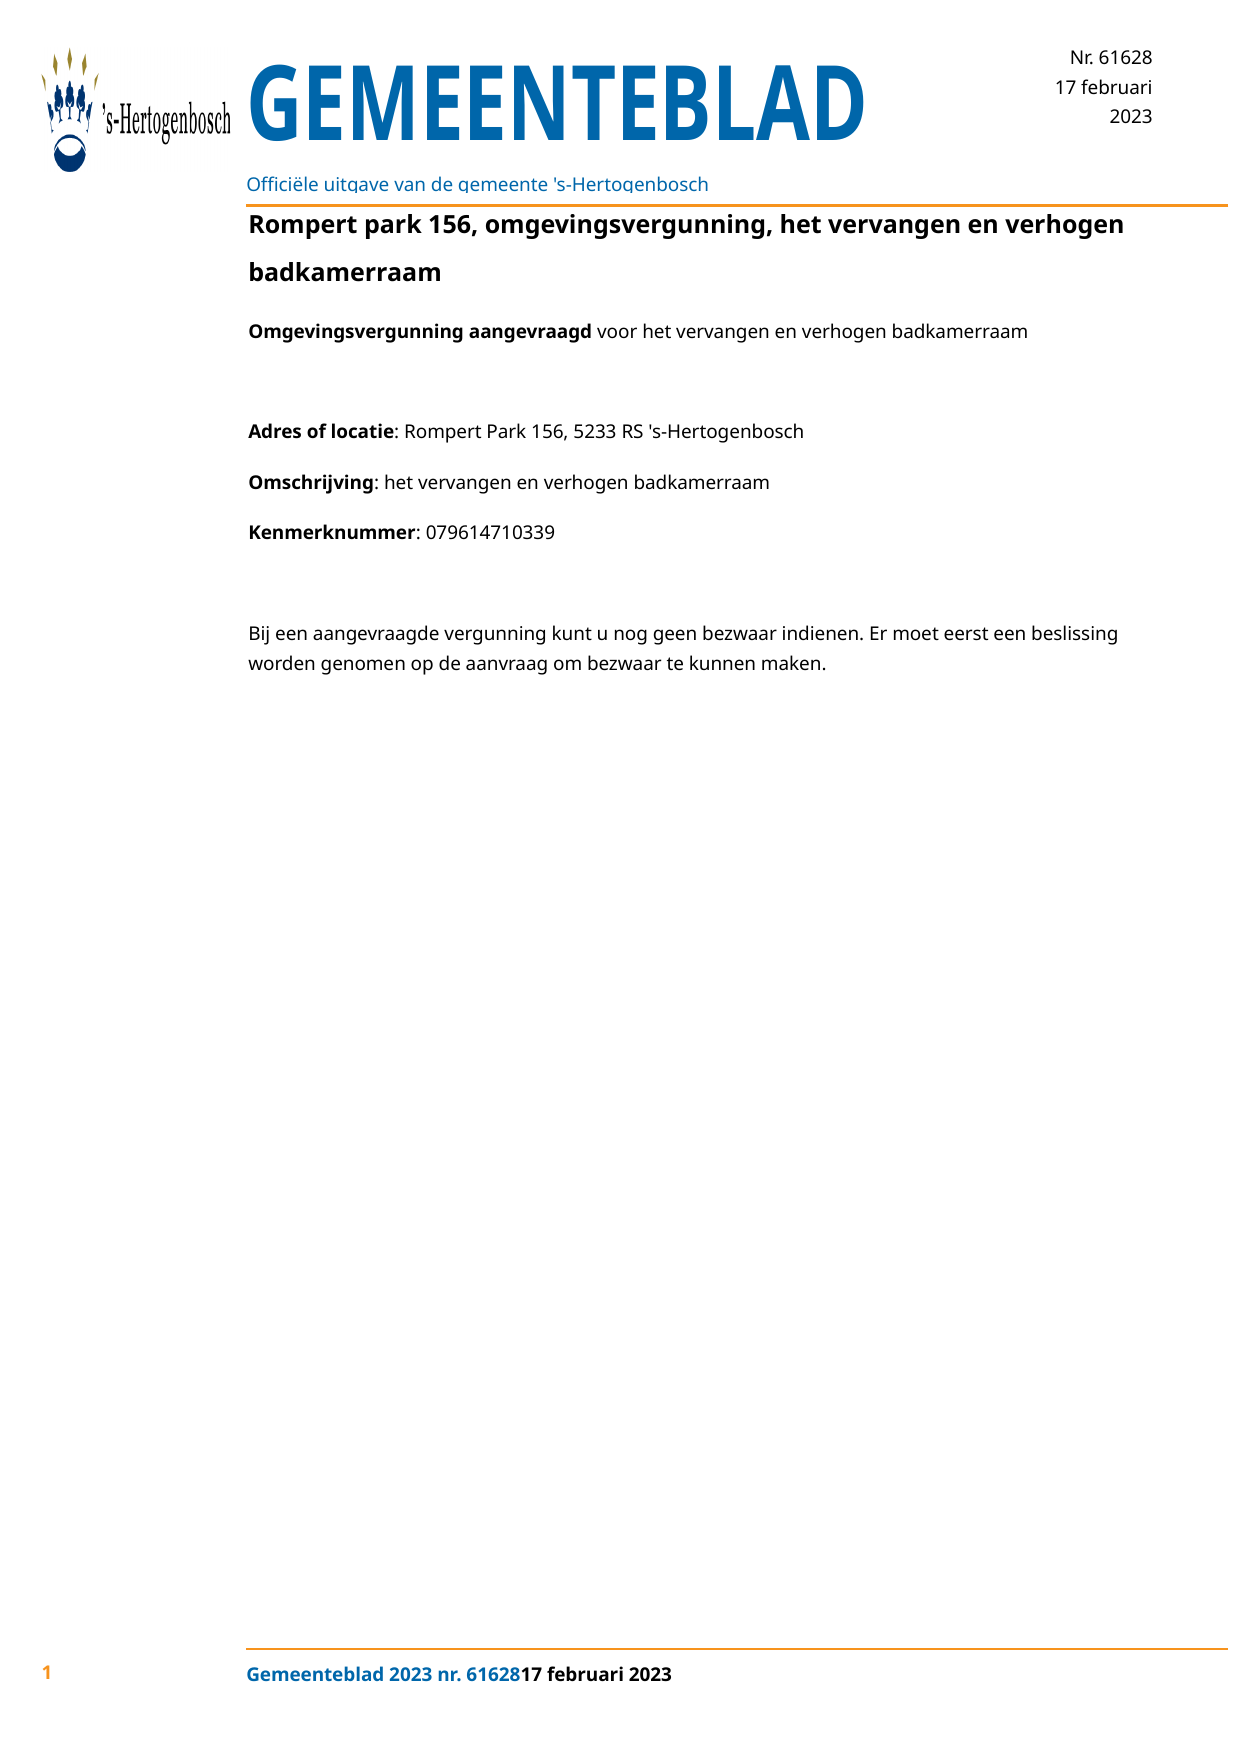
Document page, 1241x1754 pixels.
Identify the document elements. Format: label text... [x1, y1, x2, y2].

text Omschrijving: het vervangen en verhogen badkamerraam [248, 469, 1152, 495]
text Rompert park 156, omgevingsvergunning, het vervangen en verhogen badkamerraam [248, 207, 1152, 288]
picture [41, 47, 231, 172]
text Omgevingsvergunning aangevraagd voor het vervangen en verhogen badkamerraam [248, 318, 1152, 344]
text Adres of locatie: Rompert Park 156, 5233 RS 's-Hertogenbosch [248, 419, 1152, 444]
text Kenmerknummer: 079614710339 [248, 519, 1152, 545]
text Bij een aangevraagde vergunning kunt u nog geen bezwaar indienen. Er moet eerst een beslissing worden genomen op de aanvraag om bezwaar te kunnen maken. [248, 620, 1152, 676]
